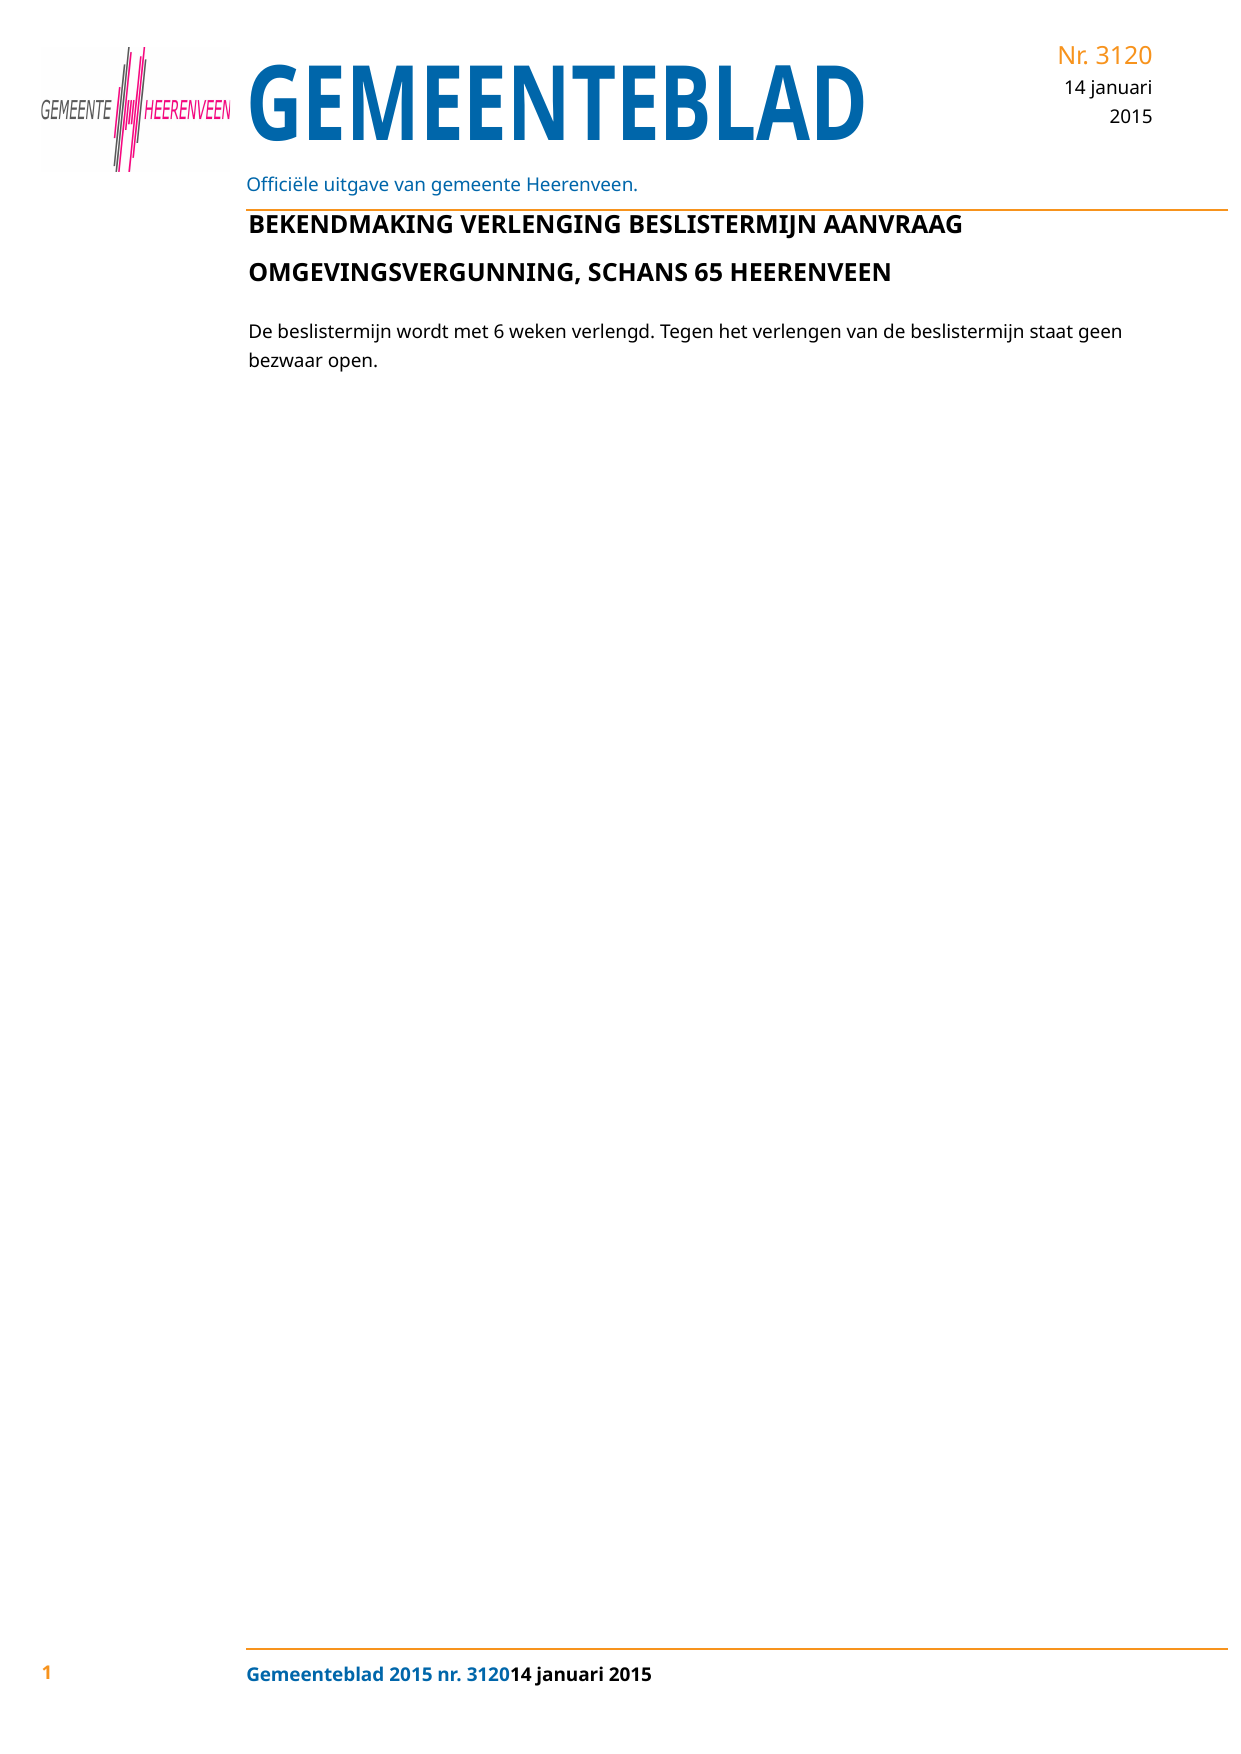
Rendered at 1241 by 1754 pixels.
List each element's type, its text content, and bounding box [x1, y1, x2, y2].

text BEKENDMAKING VERLENGING BESLISTERMIJN AANVRAAG OMGEVINGSVERGUNNING, SCHANS 65 HEERENVEEN [248, 211, 1152, 288]
text De beslistermijn wordt met 6 weken verlengd. Tegen het verlengen van de beslistermijn staat geen bezwaar open. [248, 318, 1152, 373]
picture [41, 47, 231, 172]
